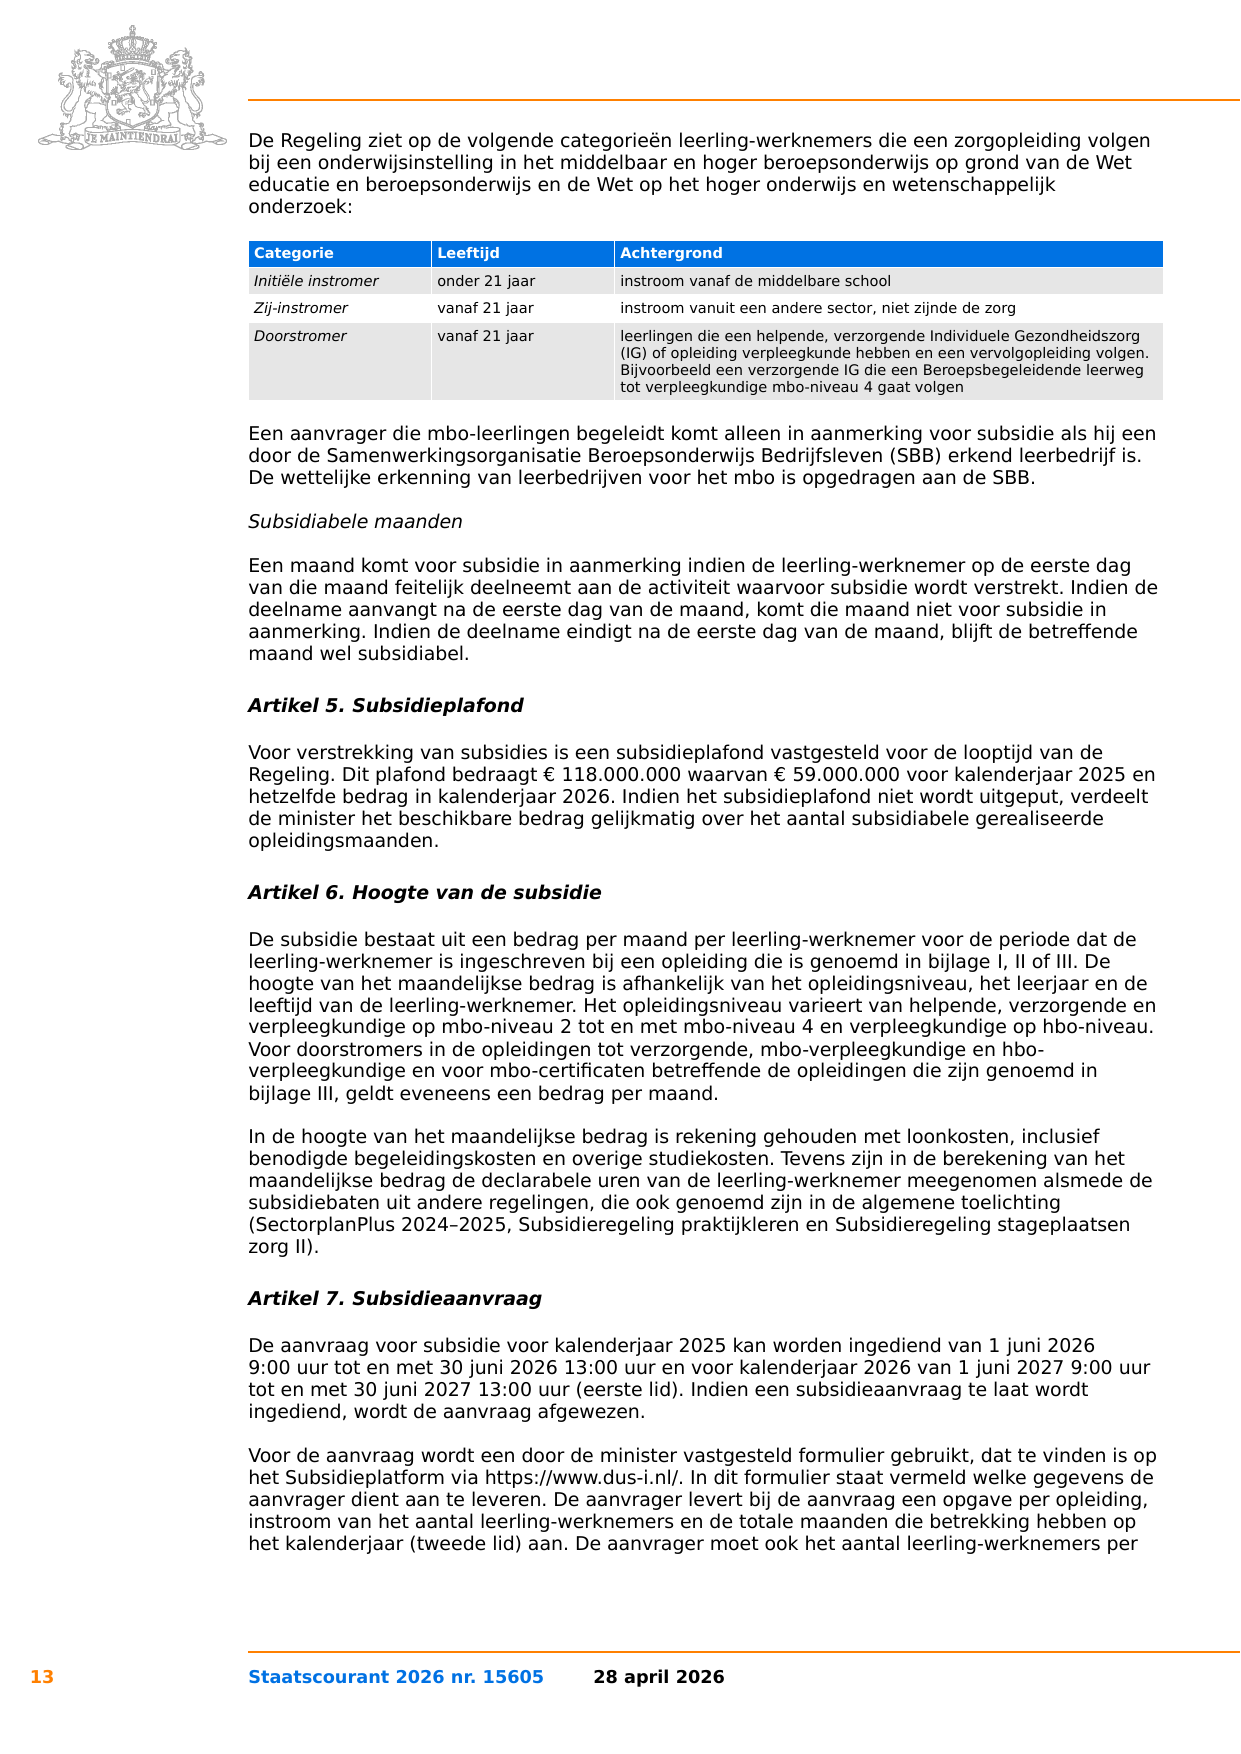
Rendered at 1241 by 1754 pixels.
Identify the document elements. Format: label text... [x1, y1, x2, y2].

table_cell vanaf 21 jaar [432, 323, 614, 400]
table_cell Initiële instromer [249, 268, 431, 294]
table_cell instroom vanaf de middelbare school [615, 268, 1163, 294]
subtitle Artikel 7. Subsidieaanvraag [248, 1288, 1163, 1310]
text Een maand komt voor subsidie in aanmerking indien de leerling-werknemer op de eerste dag van die maand feitelijk deelneemt aan de activiteit waarvoor subsidie wordt verstrekt. Indien de deelname aanvangt na de eerste dag van de maand, komt die maand niet voor subsidie in aanmerking. Indien de deelname eindigt na de eerste dag van de maand, blijft de betreffende maand wel subsidiabel. [248, 555, 1163, 665]
text Voor verstrekking van subsidies is een subsidieplafond vastgesteld voor de looptijd van de Regeling. Dit plafond bedraagt € 118.000.000 waarvan € 59.000.000 voor kalenderjaar 2025 en hetzelfde bedrag in kalenderjaar 2026. Indien het subsidieplafond niet wordt uitgeput, verdeelt de minister het beschikbare bedrag gelijkmatig over het aantal subsidiabele gerealiseerde opleidingsmaanden. [248, 742, 1163, 852]
text Een aanvrager die mbo-leerlingen begeleidt komt alleen in aanmerking voor subsidie als hij een door de Samenwerkingsorganisatie Beroepsonderwijs Bedrijfsleven (SBB) erkend leerbedrijf is. De wettelijke erkenning van leerbedrijven voor het mbo is opgedragen aan de SBB. [248, 423, 1163, 489]
picture [38, 25, 227, 150]
table_cell vanaf 21 jaar [432, 296, 614, 322]
table_cell instroom vanuit een andere sector, niet zijnde de zorg [615, 296, 1163, 322]
text De subsidie bestaat uit een bedrag per maand per leerling-werknemer voor de periode dat de leerling-werknemer is ingeschreven bij een opleiding die is genoemd in bijlage I, II of III. De hoogte van het maandelijkse bedrag is afhankelijk van het opleidingsniveau, het leerjaar en de leeftijd van de leerling-werknemer. Het opleidingsniveau varieert van helpende, verzorgende en verpleegkundige op mbo-niveau 2 tot en met mbo-niveau 4 en verpleegkundige op hbo-niveau. Voor doorstromers in de opleidingen tot verzorgende, mbo-verpleegkundige en hbo-verpleegkundige en voor mbo-certificaten betreffende de opleidingen die zijn genoemd in bijlage III, geldt eveneens een bedrag per maand. [248, 928, 1163, 1104]
subtitle Subsidiabele maanden [248, 511, 1163, 533]
table_header Categorie [249, 241, 431, 267]
text De aanvraag voor subsidie voor kalenderjaar 2025 kan worden ingediend van 1 juni 2026 9:00 uur tot en met 30 juni 2026 13:00 uur en voor kalenderjaar 2026 van 1 juni 2027 9:00 uur tot en met 30 juni 2027 13:00 uur (eerste lid). Indien een subsidieaanvraag te laat wordt ingediend, wordt de aanvraag afgewezen. [248, 1335, 1163, 1423]
text In de hoogte van het maandelijkse bedrag is rekening gehouden met loonkosten, inclusief benodigde begeleidingskosten en overige studiekosten. Tevens zijn in de berekening van het maandelijkse bedrag de declarabele uren van de leerling-werknemer meegenomen alsmede de subsidiebaten uit andere regelingen, die ook genoemd zijn in de algemene toelichting (SectorplanPlus 2024–2025, Subsidieregeling praktijkleren en Subsidieregeling stageplaatsen zorg II). [248, 1126, 1163, 1258]
table_cell leerlingen die een helpende, verzorgende Individuele Gezondheidszorg (IG) of opleiding verpleegkunde hebben en een vervolgopleiding volgen. Bijvoorbeeld een verzorgende IG die een Beroepsbegeleidende leerweg tot verpleegkundige mbo-niveau 4 gaat volgen [615, 323, 1163, 400]
table_cell Doorstromer [249, 323, 431, 400]
table_cell onder 21 jaar [432, 268, 614, 294]
text Voor de aanvraag wordt een door de minister vastgesteld formulier gebruikt, dat te vinden is op het Subsidieplatform via https://www.dus-i.nl/. In dit formulier staat vermeld welke gegevens de aanvrager dient aan te leveren. De aanvrager levert bij de aanvraag een opgave per opleiding, instroom van het aantal leerling-werknemers en de totale maanden die betrekking hebben op het kalenderjaar (tweede lid) aan. De aanvrager moet ook het aantal leerling-werknemers per [248, 1445, 1163, 1555]
table_cell Zij-instromer [249, 296, 431, 322]
subtitle Artikel 5. Subsidieplafond [248, 695, 1163, 717]
table_header Achtergrond [615, 241, 1163, 267]
text De Regeling ziet op de volgende categorieën leerling-werknemers die een zorgopleiding volgen bij een onderwijsinstelling in het middelbaar en hoger beroepsonderwijs op grond van de Wet educatie en beroepsonderwijs en de Wet op het hoger onderwijs en wetenschappelijk onderzoek: [248, 130, 1163, 218]
table_header Leeftijd [432, 241, 614, 267]
subtitle Artikel 6. Hoogte van de subsidie [248, 882, 1163, 903]
